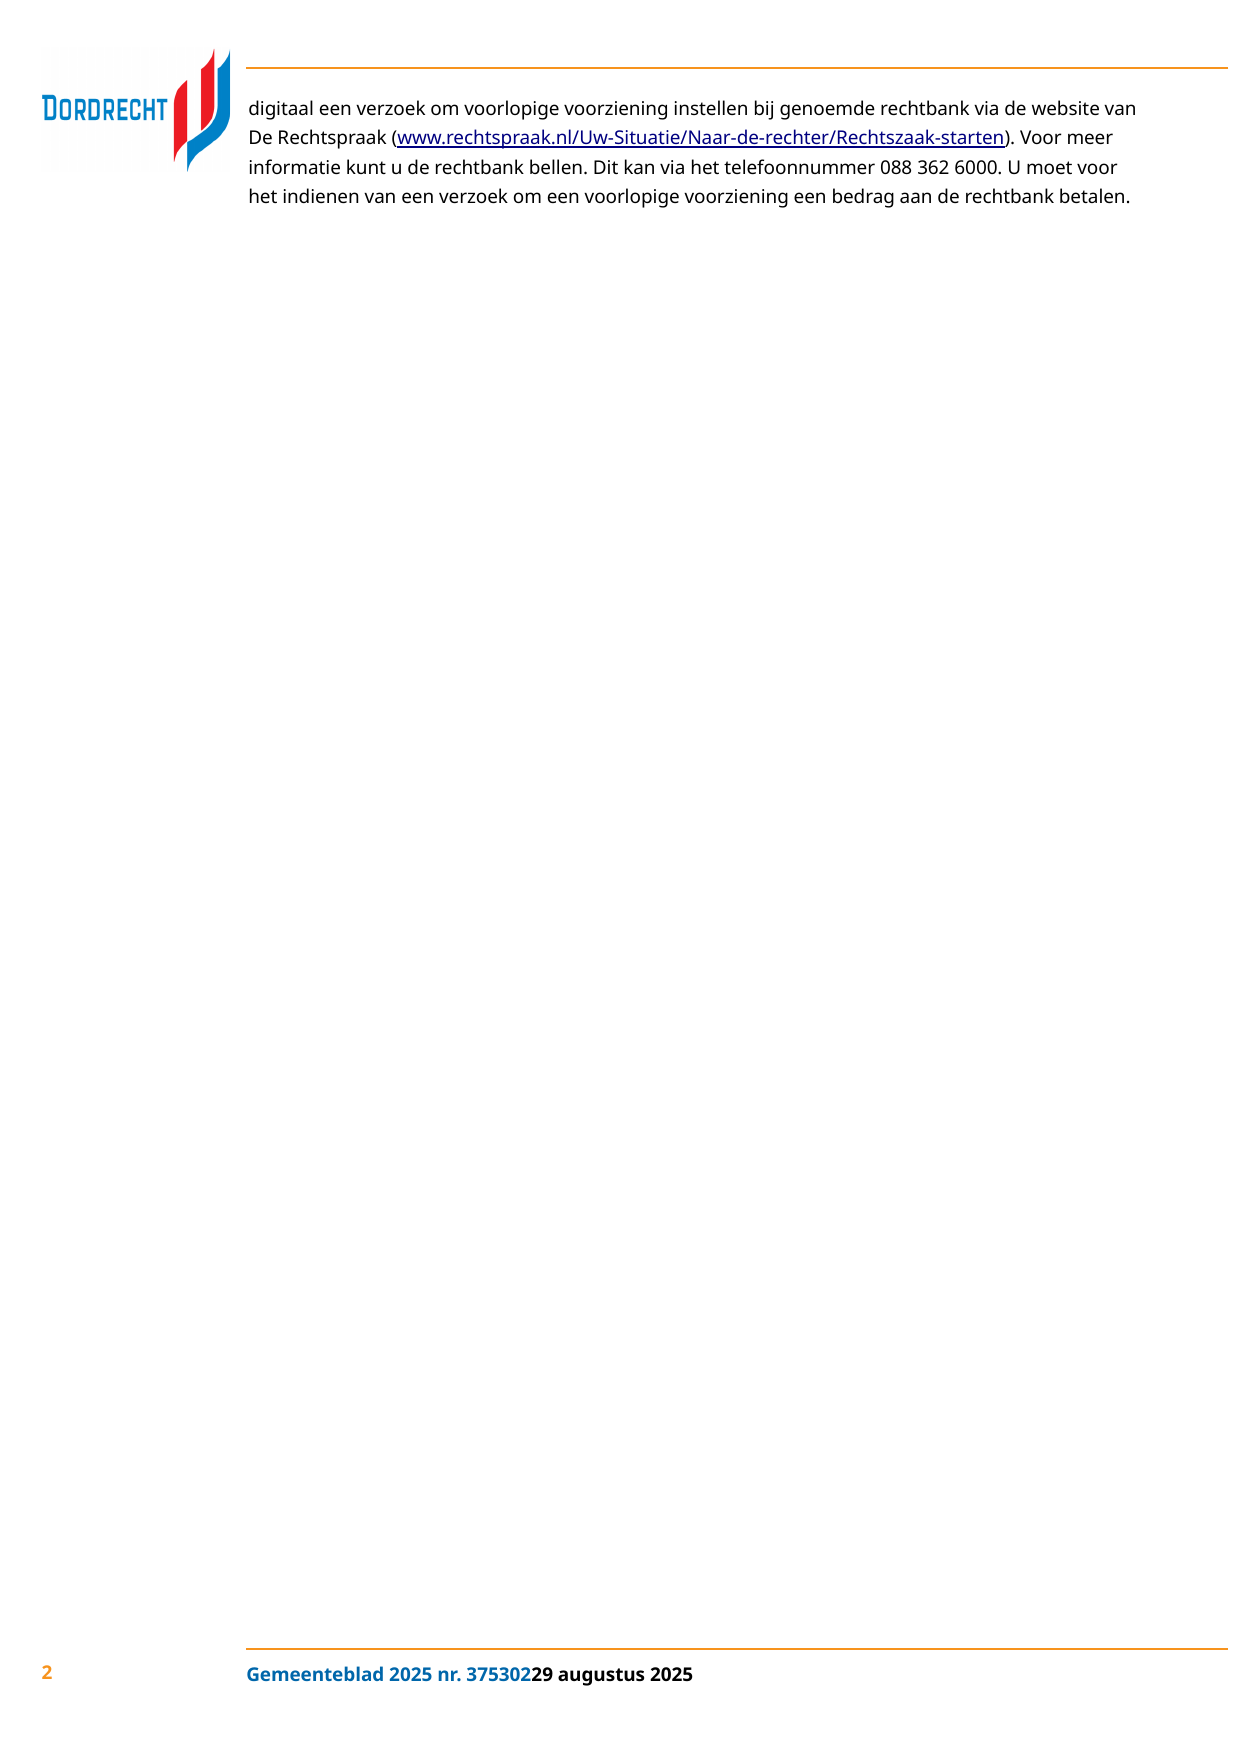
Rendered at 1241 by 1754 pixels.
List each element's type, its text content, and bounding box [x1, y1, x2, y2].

picture [41, 47, 231, 172]
text digitaal een verzoek om voorlopige voorziening instellen bij genoemde rechtbank via de website van De Rechtspraak (www.rechtspraak.nl/Uw-Situatie/Naar-de-rechter/Rechtszaak-starten). Voor meer informatie kunt u de rechtbank bellen. Dit kan via het telefoonnummer 088 362 6000. U moet voor het indienen van een verzoek om een voorlopige voorziening een bedrag aan de rechtbank betalen. [248, 95, 1152, 209]
